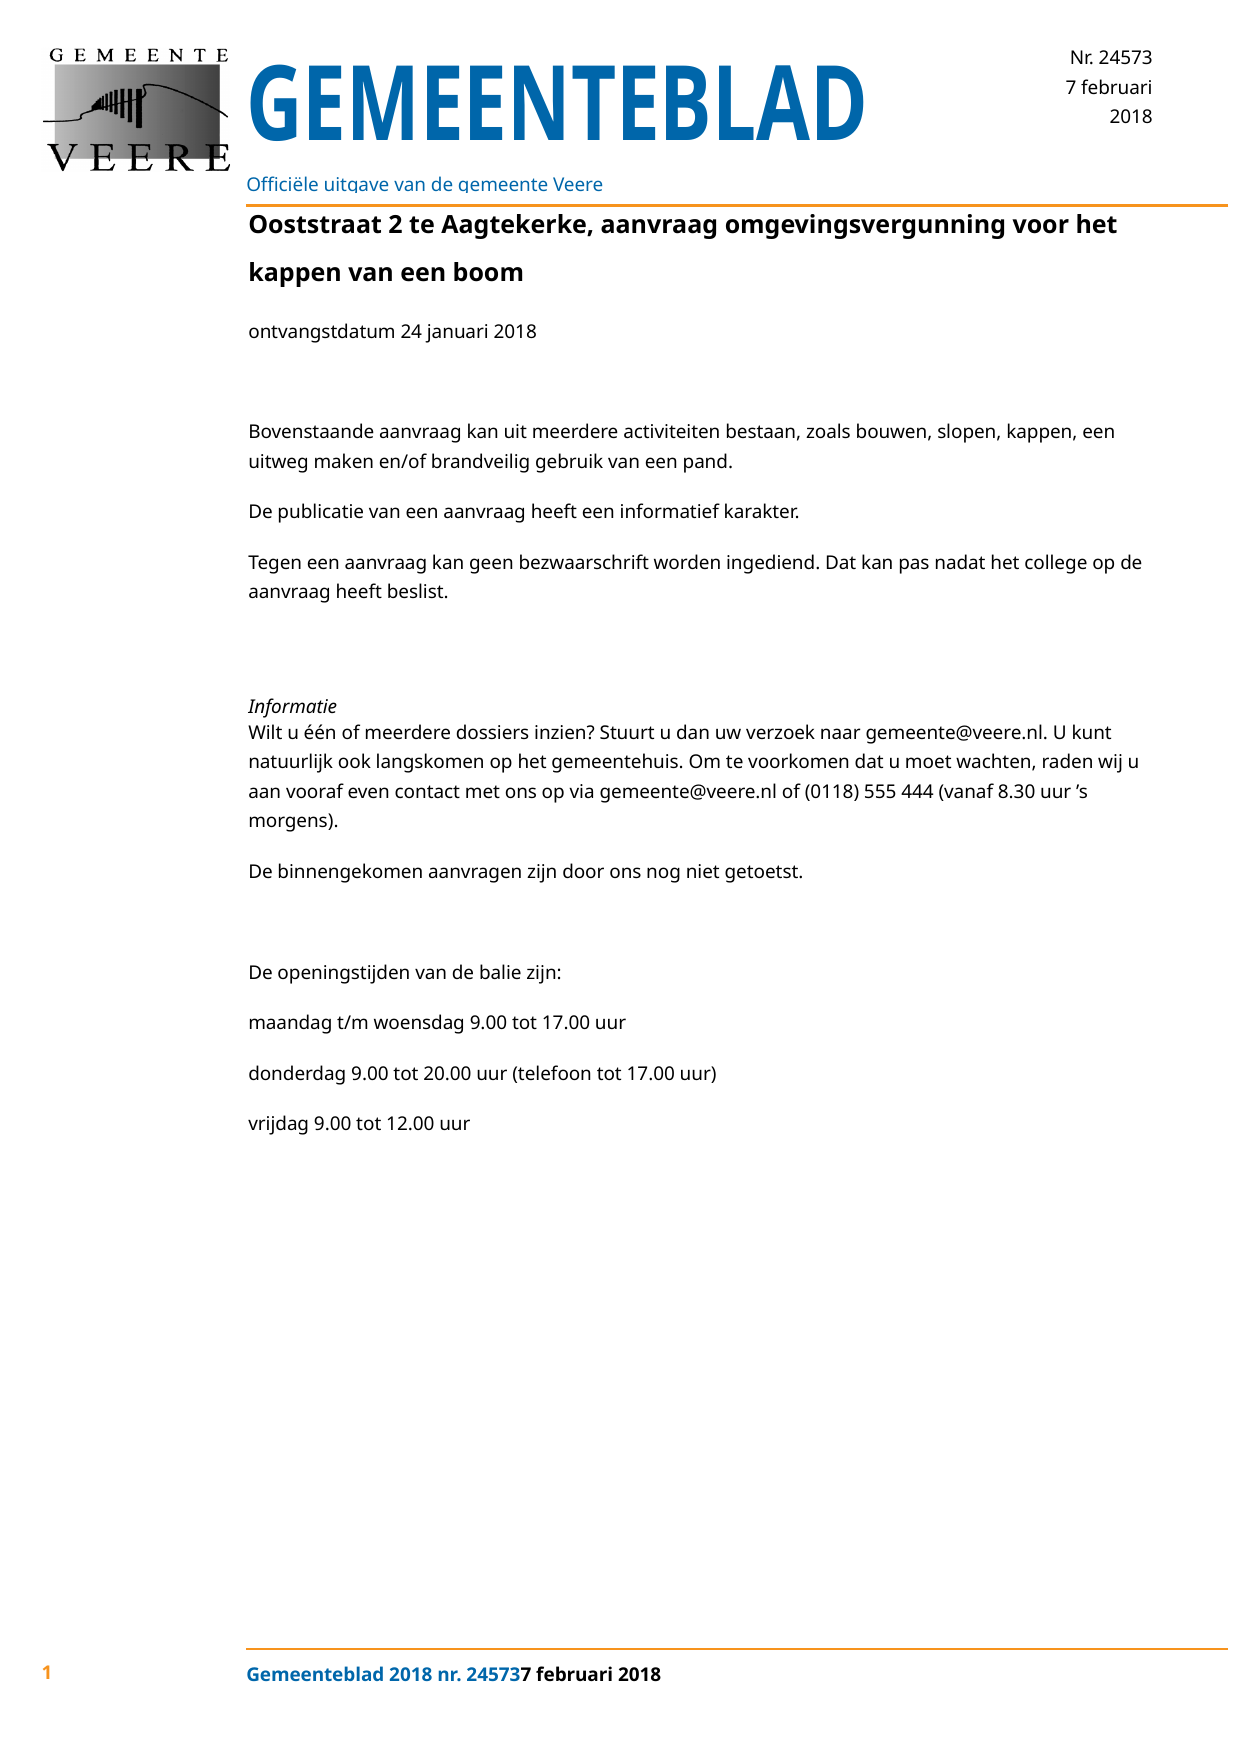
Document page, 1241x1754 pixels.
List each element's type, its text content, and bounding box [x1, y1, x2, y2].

text Tegen een aanvraag kan geen bezwaarschrift worden ingediend. Dat kan pas nadat het college op de aanvraag heeft beslist. [248, 549, 1152, 604]
text ontvangstdatum 24 januari 2018 [248, 318, 1152, 344]
text donderdag 9.00 tot 20.00 uur (telefoon tot 17.00 uur) [248, 1060, 1152, 1085]
text De openingstijden van de balie zijn: [248, 959, 1152, 984]
text maandag t/m woensdag 9.00 tot 17.00 uur [248, 1009, 1152, 1035]
text Ooststraat 2 te Aagtekerke, aanvraag omgevingsvergunning voor het kappen van een boom [248, 207, 1152, 288]
picture [41, 47, 231, 172]
text Informatie [248, 693, 1152, 719]
text De binnengekomen aanvragen zijn door ons nog niet getoetst. [248, 858, 1152, 884]
text De publicatie van een aanvraag heeft een informatief karakter. [248, 499, 1152, 524]
text vrijdag 9.00 tot 12.00 uur [248, 1110, 1152, 1136]
text Bovenstaande aanvraag kan uit meerdere activiteiten bestaan, zoals bouwen, slopen, kappen, een uitweg maken en/of brandveilig gebruik van een pand. [248, 419, 1152, 474]
text Wilt u één of meerdere dossiers inzien? Stuurt u dan uw verzoek naar gemeente@veere.nl. U kunt natuurlijk ook langskomen op het gemeentehuis. Om te voorkomen dat u moet wachten, raden wij u aan vooraf even contact met ons op via gemeente@veere.nl of (0118) 555 444 (vanaf 8.30 uur ’s morgens). [248, 719, 1152, 833]
